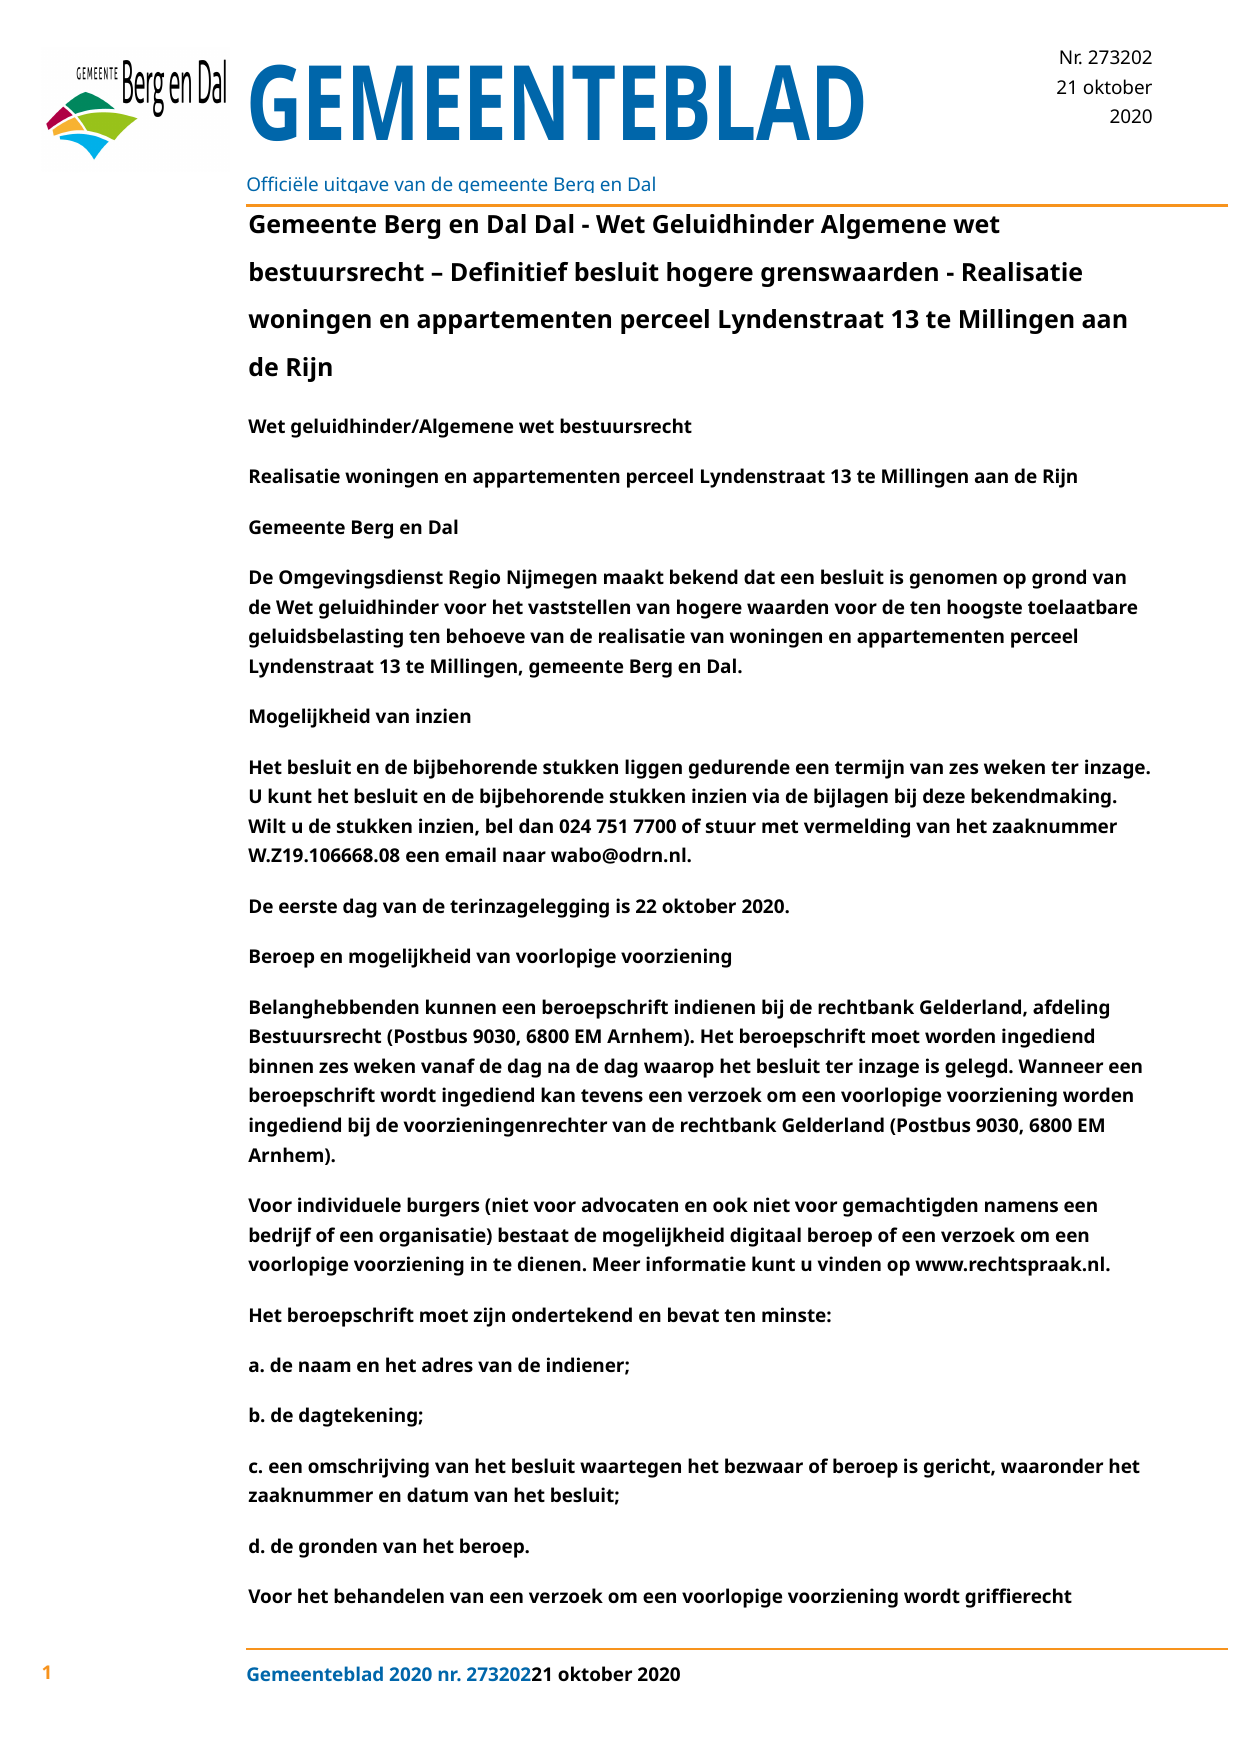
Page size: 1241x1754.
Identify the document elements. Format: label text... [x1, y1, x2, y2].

text b. de dagtekening; [248, 1403, 1152, 1428]
text Het beroepschrift moet zijn ondertekend en bevat ten minste: [248, 1302, 1152, 1328]
text Mogelijkheid van inzien [248, 703, 1152, 729]
text De eerste dag van de terinzagelegging is 22 oktober 2020. [248, 893, 1152, 919]
text Gemeente Berg en Dal Dal - Wet Geluidhinder Algemene wet bestuursrecht – Definitief besluit hogere grenswaarden - Realisatie woningen en appartementen perceel Lyndenstraat 13 te Millingen aan de Rijn [248, 207, 1152, 384]
text Gemeente Berg en Dal [248, 514, 1152, 540]
text Voor het behandelen van een verzoek om een voorlopige voorziening wordt griffierecht [248, 1583, 1152, 1609]
picture [41, 47, 231, 172]
text c. een omschrijving van het besluit waartegen het bezwaar of beroep is gericht, waaronder het zaaknummer en datum van het besluit; [248, 1453, 1152, 1508]
text Realisatie woningen en appartementen perceel Lyndenstraat 13 te Millingen aan de Rijn [248, 463, 1152, 489]
text Voor individuele burgers (niet voor advocaten en ook niet voor gemachtigden namens een bedrijf of een organisatie) bestaat de mogelijkheid digitaal beroep of een verzoek om een voorlopige voorziening in te dienen. Meer informatie kunt u vinden op www.rechtspraak.nl. [248, 1192, 1152, 1277]
text Belanghebbenden kunnen een beroepschrift indienen bij de rechtbank Gelderland, afdeling Bestuursrecht (Postbus 9030, 6800 EM Arnhem). Het beroepschrift moet worden ingediend binnen zes weken vanaf de dag na de dag waarop het besluit ter inzage is gelegd. Wanneer een beroepschrift wordt ingediend kan tevens een verzoek om een voorlopige voorziening worden ingediend bij de voorzieningenrechter van de rechtbank Gelderland (Postbus 9030, 6800 EM Arnhem). [248, 994, 1152, 1168]
text De Omgevingsdienst Regio Nijmegen maakt bekend dat een besluit is genomen op grond van de Wet geluidhinder voor het vaststellen van hogere waarden voor de ten hoogste toelaatbare geluidsbelasting ten behoeve van de realisatie van woningen en appartementen perceel Lyndenstraat 13 te Millingen, gemeente Berg en Dal. [248, 564, 1152, 679]
text Beroep en mogelijkheid van voorlopige voorziening [248, 943, 1152, 969]
text Het besluit en de bijbehorende stukken liggen gedurende een termijn van zes weken ter inzage. U kunt het besluit en de bijbehorende stukken inzien via de bijlagen bij deze bekendmaking. Wilt u de stukken inzien, bel dan 024 751 7700 of stuur met vermelding van het zaaknummer W.Z19.106668.08 een email naar wabo@odrn.nl. [248, 754, 1152, 868]
text a. de naam en het adres van de indiener; [248, 1352, 1152, 1378]
text Wet geluidhinder/Algemene wet bestuursrecht [248, 413, 1152, 439]
text d. de gronden van het beroep. [248, 1533, 1152, 1559]
